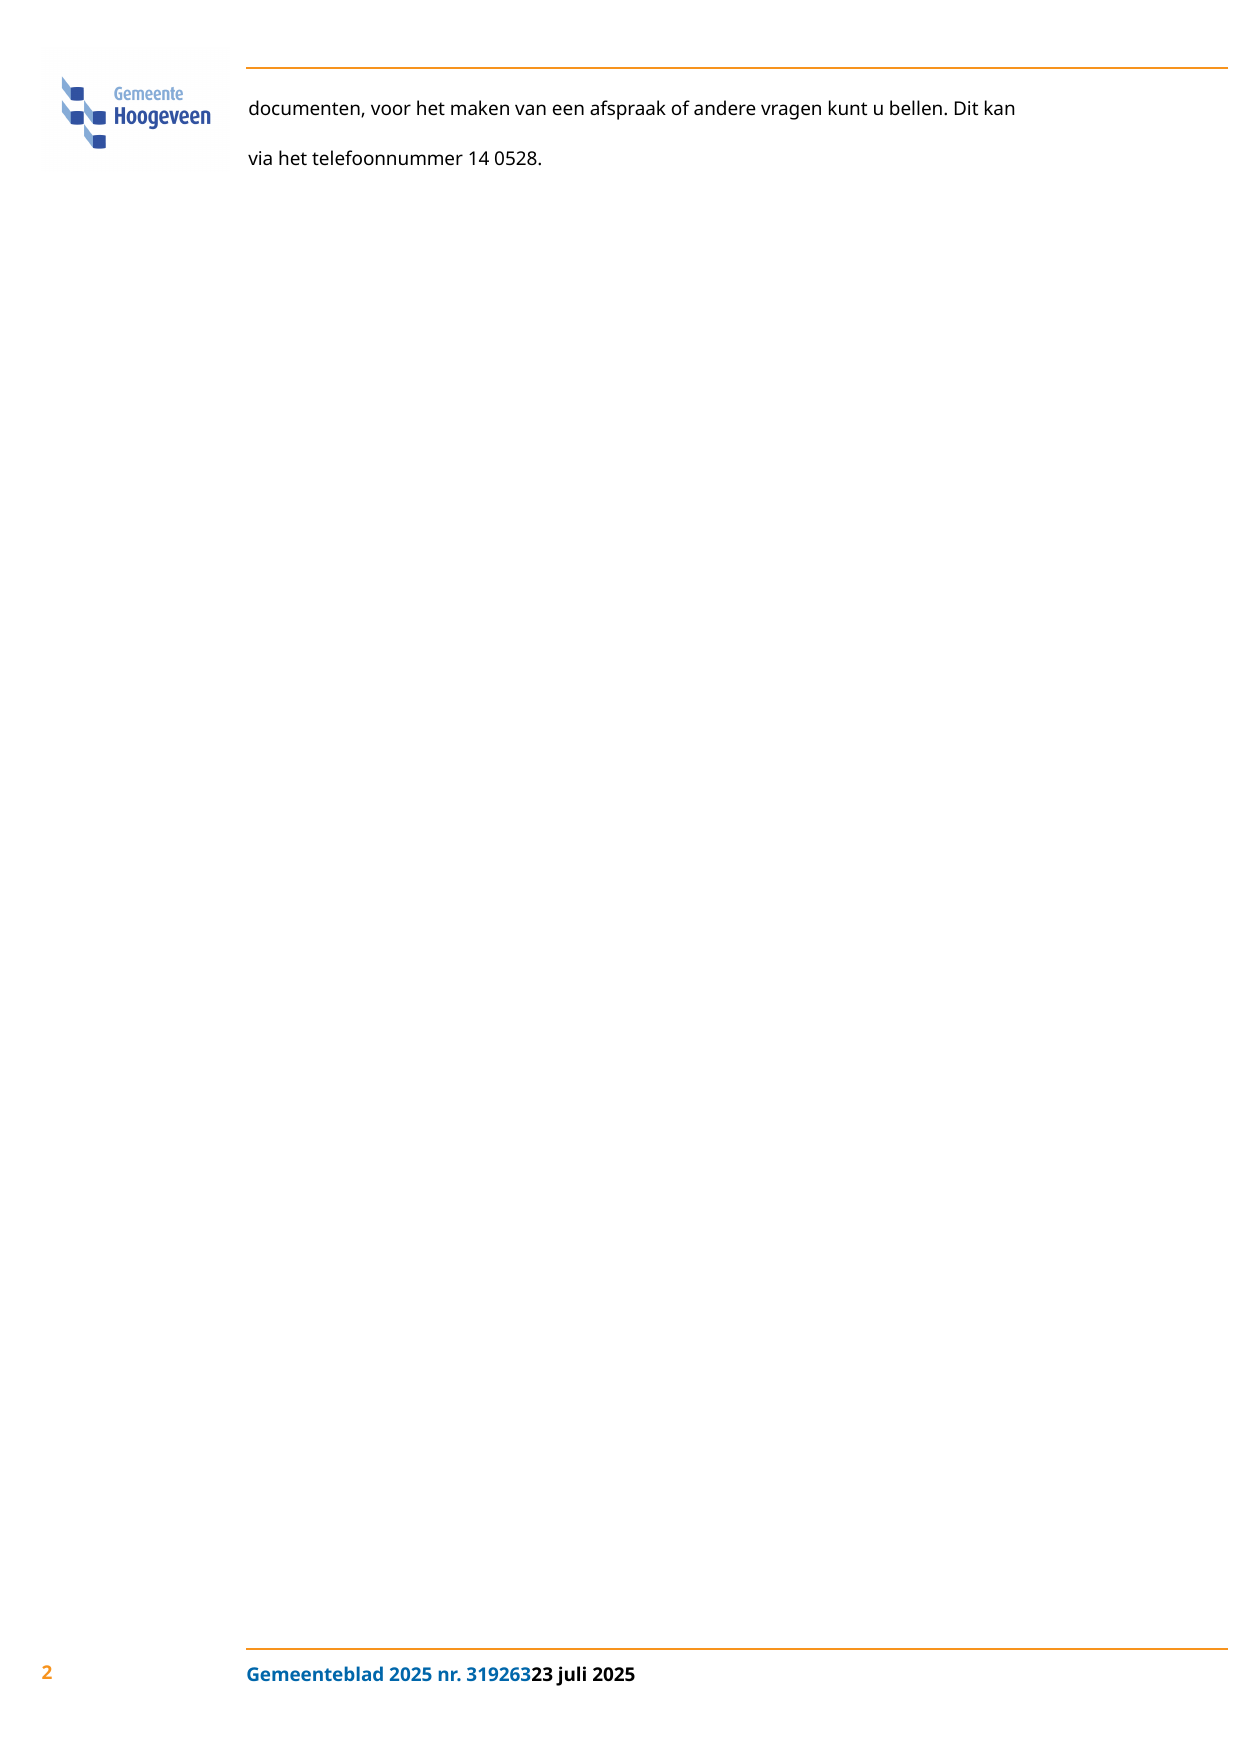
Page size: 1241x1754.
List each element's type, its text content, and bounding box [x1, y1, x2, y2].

picture [41, 47, 231, 172]
text documenten, voor het maken van een afspraak of andere vragen kunt u bellen. Dit kan [248, 95, 1152, 121]
text via het telefoonnummer 14 0528. [248, 145, 1152, 171]
